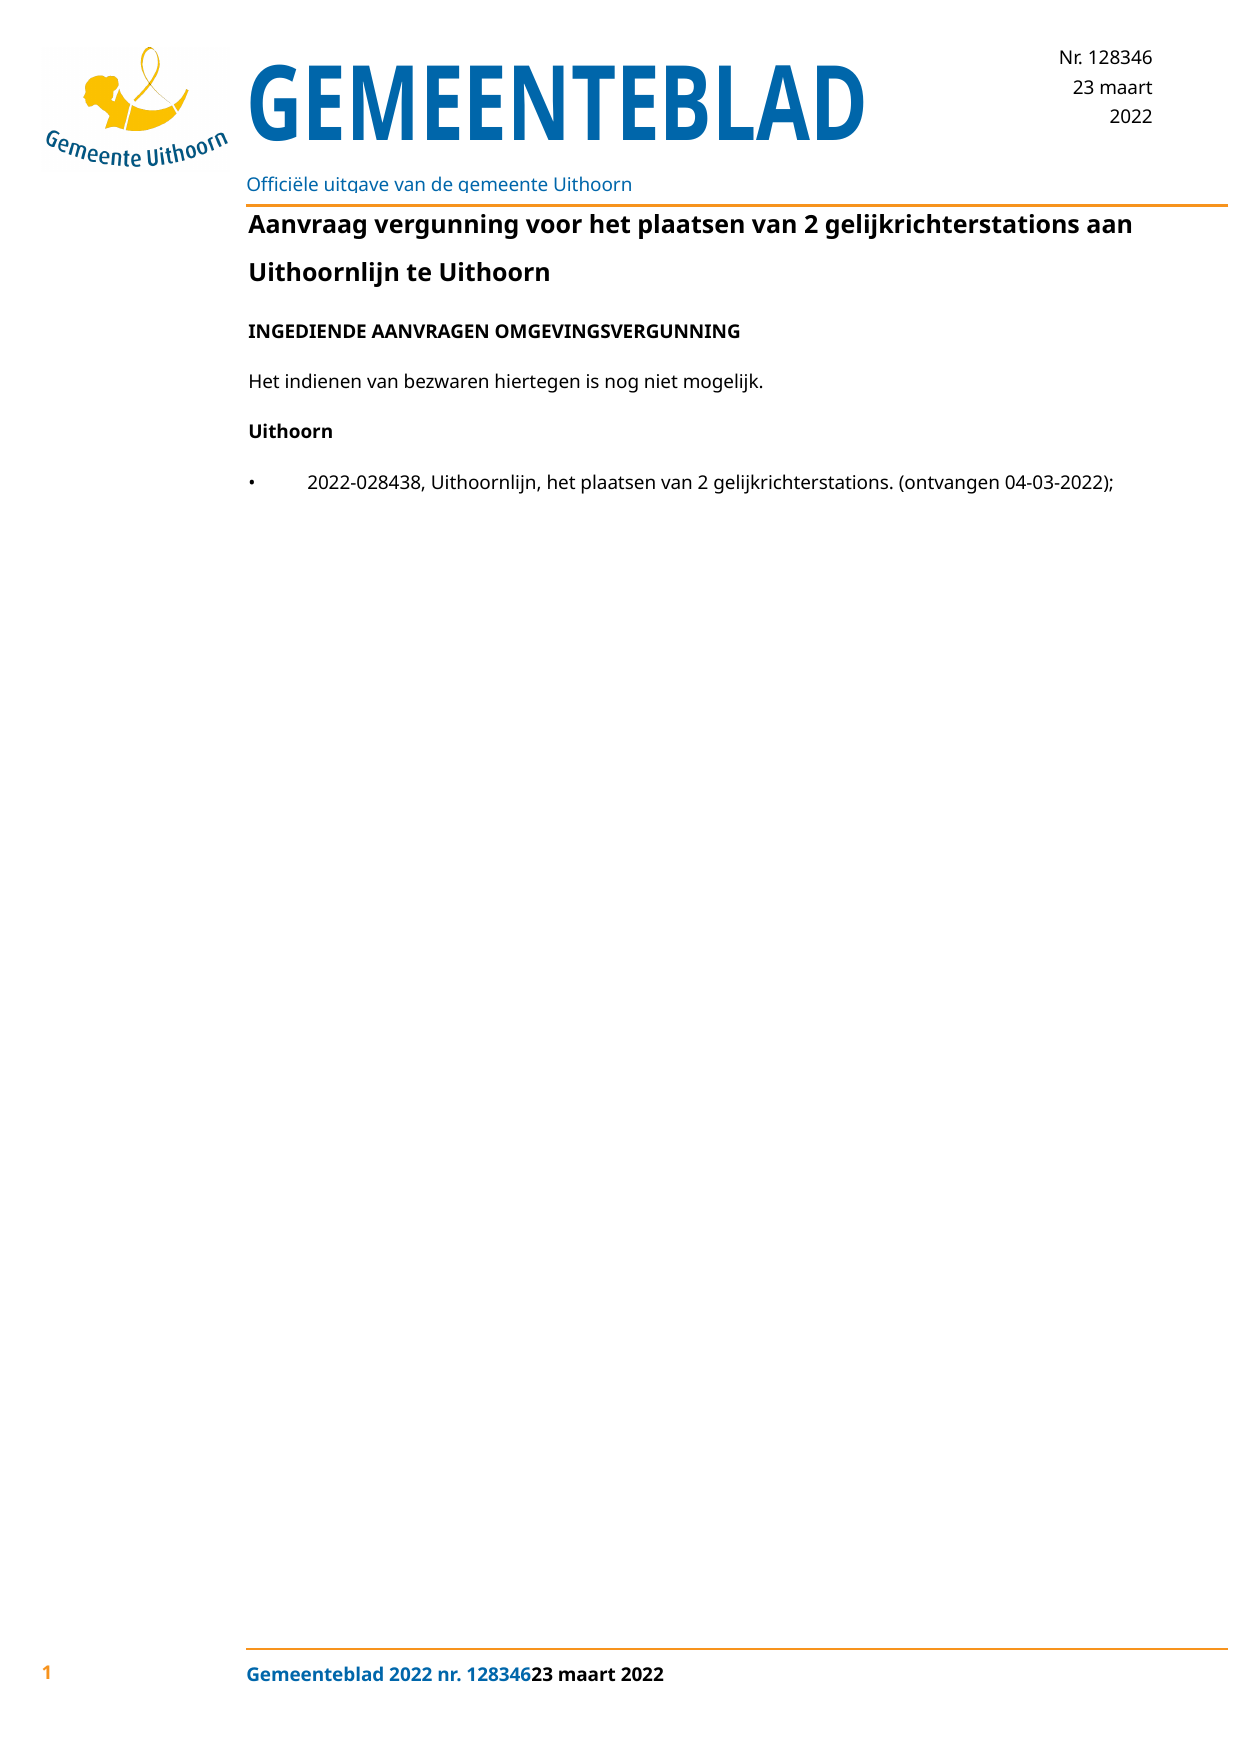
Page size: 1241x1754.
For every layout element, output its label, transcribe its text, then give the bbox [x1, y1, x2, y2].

text Het indienen van bezwaren hiertegen is nog niet mogelijk. [248, 368, 1152, 394]
text Aanvraag vergunning voor het plaatsen van 2 gelijkrichterstations aan Uithoornlijn te Uithoorn [248, 207, 1152, 288]
picture [41, 47, 231, 172]
text INGEDIENDE AANVRAGEN OMGEVINGSVERGUNNING [248, 318, 1152, 344]
text Uithoorn [248, 419, 1152, 444]
list 2022-028438, Uithoornlijn, het plaatsen van 2 gelijkrichterstations. (ontvangen 04-03-2022); [248, 469, 1152, 495]
